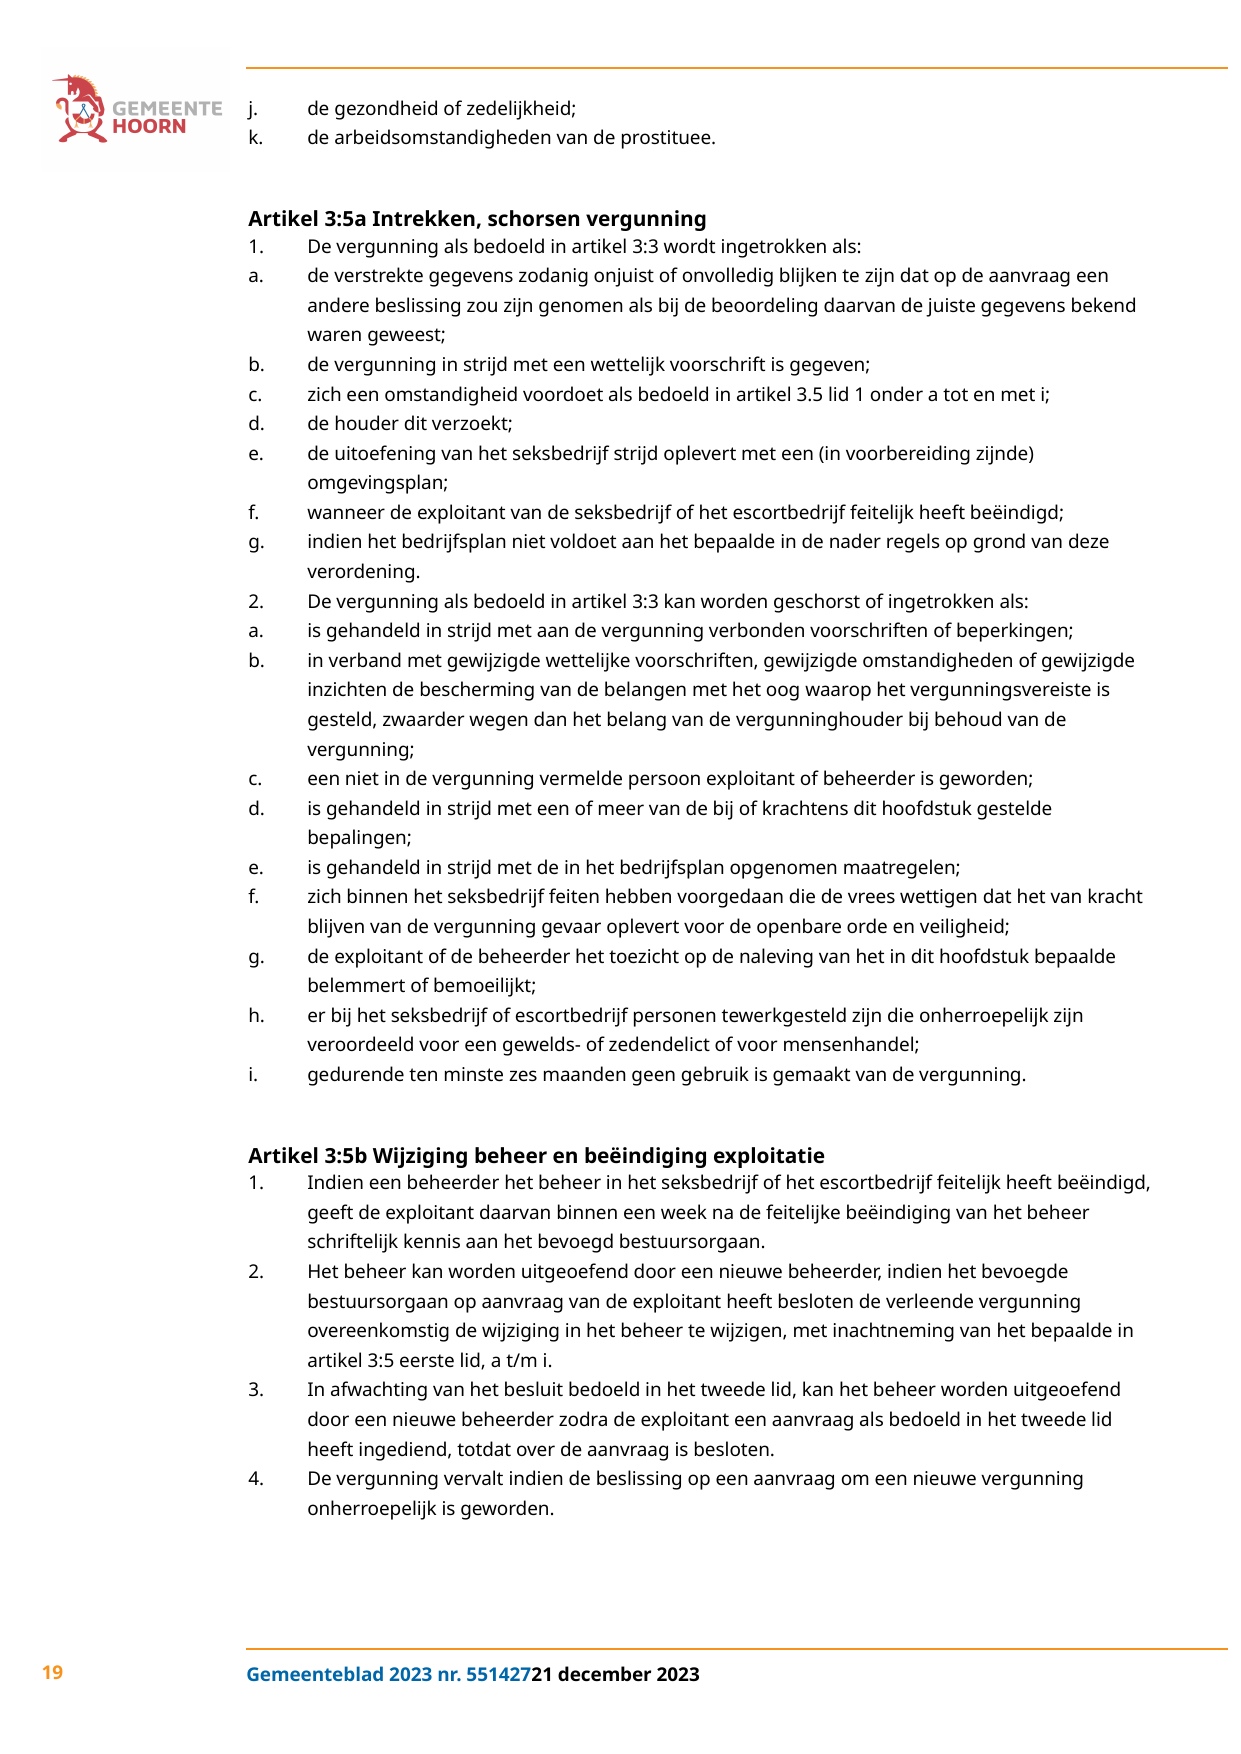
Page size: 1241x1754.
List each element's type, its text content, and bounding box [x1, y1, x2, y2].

picture [41, 47, 231, 172]
list is gehandeld in strijd met aan de vergunning verbonden voorschriften of beperkingen; [248, 617, 1152, 643]
list de gezondheid of zedelijkheid; [248, 95, 1152, 121]
list een niet in de vergunning vermelde persoon exploitant of beheerder is geworden; [248, 765, 1152, 791]
text Artikel 3:5a Intrekken, schorsen vergunning [248, 204, 1152, 233]
list de verstrekte gegevens zodanig onjuist of onvolledig blijken te zijn dat op de aanvraag een andere beslissing zou zijn genomen als bij de beoordeling daarvan de juiste gegevens bekend waren geweest; [248, 262, 1152, 347]
list wanneer de exploitant van de seksbedrijf of het escortbedrijf feitelijk heeft beëindigd; [248, 499, 1152, 525]
list indien het bedrijfsplan niet voldoet aan het bepaalde in de nader regels op grond van deze verordening. [248, 529, 1152, 584]
list zich binnen het seksbedrijf feiten hebben voorgedaan die de vrees wettigen dat het van kracht blijven van de vergunning gevaar oplevert voor de openbare orde en veiligheid; [248, 884, 1152, 939]
list De vergunning als bedoeld in artikel 3:3 kan worden geschorst of ingetrokken als: [248, 588, 1152, 613]
list de uitoefening van het seksbedrijf strijd oplevert met een (in voorbereiding zijnde) omgevingsplan; [248, 440, 1152, 495]
list in verband met gewijzigde wettelijke voorschriften, gewijzigde omstandigheden of gewijzigde inzichten de bescherming van de belangen met het oog waarop het vergunningsvereiste is gesteld, zwaarder wegen dan het belang van de vergunninghouder bij behoud van de vergunning; [248, 647, 1152, 761]
list zich een omstandigheid voordoet als bedoeld in artikel 3.5 lid 1 onder a tot en met i; [248, 381, 1152, 406]
text Artikel 3:5b Wijziging beheer en beëindiging exploitatie [248, 1141, 1152, 1169]
list Het beheer kan worden uitgeoefend door een nieuwe beheerder, indien het bevoegde bestuursorgaan op aanvraag van de exploitant heeft besloten de verleende vergunning overeenkomstig de wijziging in het beheer te wijzigen, met inachtneming van het bepaalde in artikel 3:5 eerste lid, a t/m i. [248, 1258, 1152, 1373]
list De vergunning als bedoeld in artikel 3:3 wordt ingetrokken als: [248, 233, 1152, 258]
list de houder dit verzoekt; [248, 410, 1152, 436]
list er bij het seksbedrijf of escortbedrijf personen tewerkgesteld zijn die onherroepelijk zijn veroordeeld voor een gewelds- of zedendelict of voor mensenhandel; [248, 1002, 1152, 1057]
list De vergunning vervalt indien de beslissing op een aanvraag om een nieuwe vergunning onherroepelijk is geworden. [248, 1465, 1152, 1521]
list gedurende ten minste zes maanden geen gebruik is gemaakt van de vergunning. [248, 1061, 1152, 1087]
list de exploitant of de beheerder het toezicht op de naleving van het in dit hoofdstuk bepaalde belemmert of bemoeilijkt; [248, 943, 1152, 998]
list is gehandeld in strijd met een of meer van de bij of krachtens dit hoofdstuk gestelde bepalingen; [248, 795, 1152, 850]
list de arbeidsomstandigheden van de prostituee. [248, 124, 1152, 150]
list In afwachting van het besluit bedoeld in het tweede lid, kan het beheer worden uitgeoefend door een nieuwe beheerder zodra de exploitant een aanvraag als bedoeld in het tweede lid heeft ingediend, totdat over de aanvraag is besloten. [248, 1377, 1152, 1462]
list de vergunning in strijd met een wettelijk voorschrift is gegeven; [248, 351, 1152, 377]
list is gehandeld in strijd met de in het bedrijfsplan opgenomen maatregelen; [248, 854, 1152, 880]
list Indien een beheerder het beheer in het seksbedrijf of het escortbedrijf feitelijk heeft beëindigd, geeft de exploitant daarvan binnen een week na de feitelijke beëindiging van het beheer schriftelijk kennis aan het bevoegd bestuursorgaan. [248, 1169, 1152, 1254]
